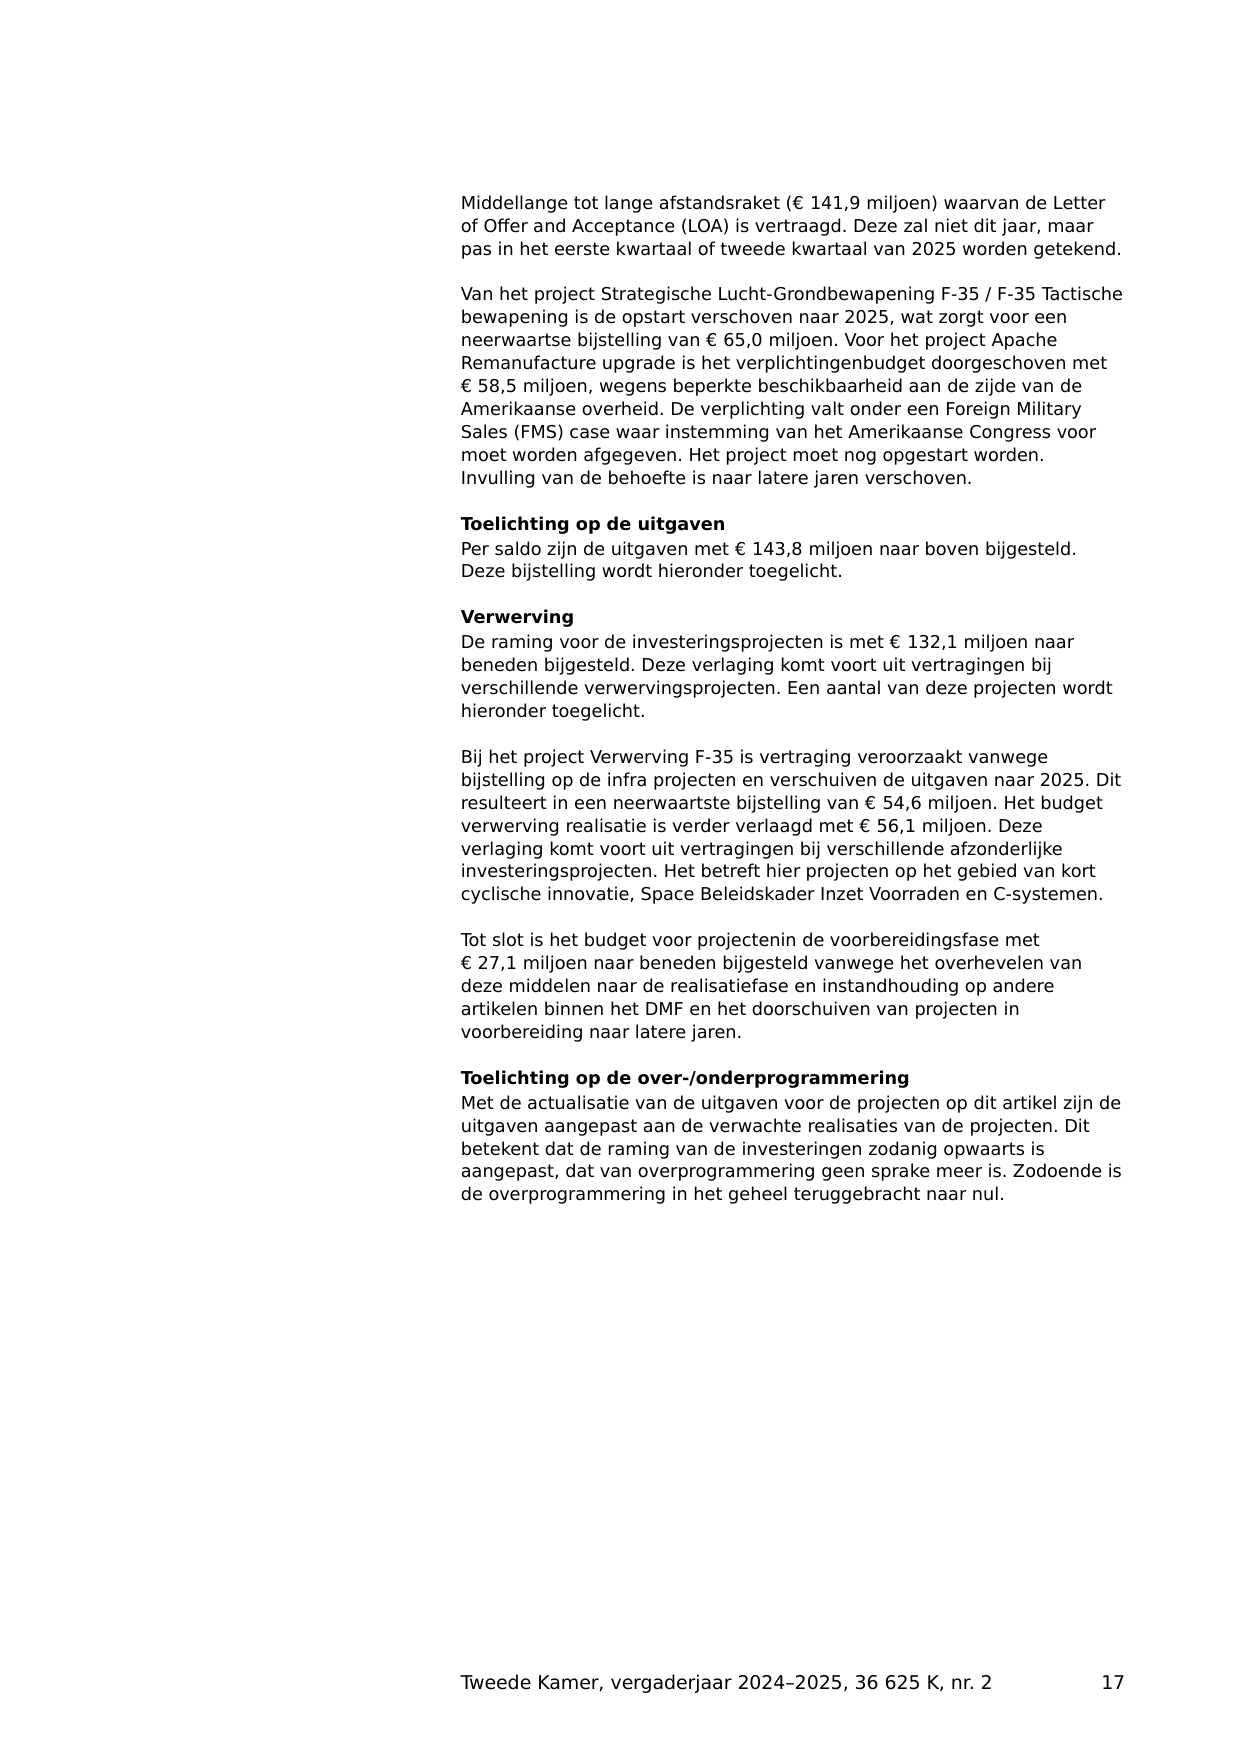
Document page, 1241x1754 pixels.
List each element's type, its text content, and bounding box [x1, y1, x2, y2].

text Met de actualisatie van de uitgaven voor de projecten op dit artikel zijn de uitgaven aangepast aan de verwachte realisaties van de projecten. Dit betekent dat de raming van de investeringen zodanig opwaarts is aangepast, dat van overprogrammering geen sprake meer is. Zodoende is de overprogrammering in het geheel teruggebracht naar nul. [461, 1091, 1125, 1205]
text Tot slot is het budget voor projectenin de voorbereidingsfase met € 27,1 miljoen naar beneden bijgesteld vanwege het overhevelen van deze middelen naar de realisatiefase en instandhouding op andere artikelen binnen het DMF en het doorschuiven van projecten in voorbereiding naar latere jaren. [461, 928, 1125, 1043]
text Per saldo zijn de uitgaven met € 143,8 miljoen naar boven bijgesteld. Deze bijstelling wordt hieronder toegelicht. [461, 537, 1125, 582]
text Toelichting op de uitgaven [461, 512, 1125, 534]
text Van het project Strategische Lucht-Grondbewapening F-35 / F-35 Tactische bewapening is de opstart verschoven naar 2025, wat zorgt voor een neerwaartse bijstelling van € 65,0 miljoen. Voor het project Apache Remanufacture upgrade is het verplichtingenbudget doorgeschoven met € 58,5 miljoen, wegens beperkte beschikbaarheid aan de zijde van de Amerikaanse overheid. De verplichting valt onder een Foreign Military Sales (FMS) case waar instemming van het Amerikaanse Congress voor moet worden afgegeven. Het project moet nog opgestart worden. Invulling van de behoefte is naar latere jaren verschoven. [461, 282, 1125, 489]
text Bij het project Verwerving F-35 is vertraging veroorzaakt vanwege bijstelling op de infra projecten en verschuiven de uitgaven naar 2025. Dit resulteert in een neerwaartste bijstelling van € 54,6 miljoen. Het budget verwerving realisatie is verder verlaagd met € 56,1 miljoen. Deze verlaging komt voort uit vertragingen bij verschillende afzonderlijke investeringsprojecten. Het betreft hier projecten op het gebied van kort cyclische innovatie, Space Beleidskader Inzet Voorraden en C-systemen. [461, 745, 1125, 905]
text Toelichting op de over-/onderprogrammering [461, 1066, 1125, 1089]
text Verwerving [461, 605, 1125, 628]
text Middellange tot lange afstandsraket (€ 141,9 miljoen) waarvan de Letter of Offer and Acceptance (LOA) is vertraagd. Deze zal niet dit jaar, maar pas in het eerste kwartaal of tweede kwartaal van 2025 worden getekend. [461, 191, 1125, 259]
text De raming voor de investeringsprojecten is met € 132,1 miljoen naar beneden bijgesteld. Deze verlaging komt voort uit vertragingen bĳ verschillende verwervingsprojecten. Een aantal van deze projecten wordt hieronder toegelicht. [461, 630, 1125, 722]
